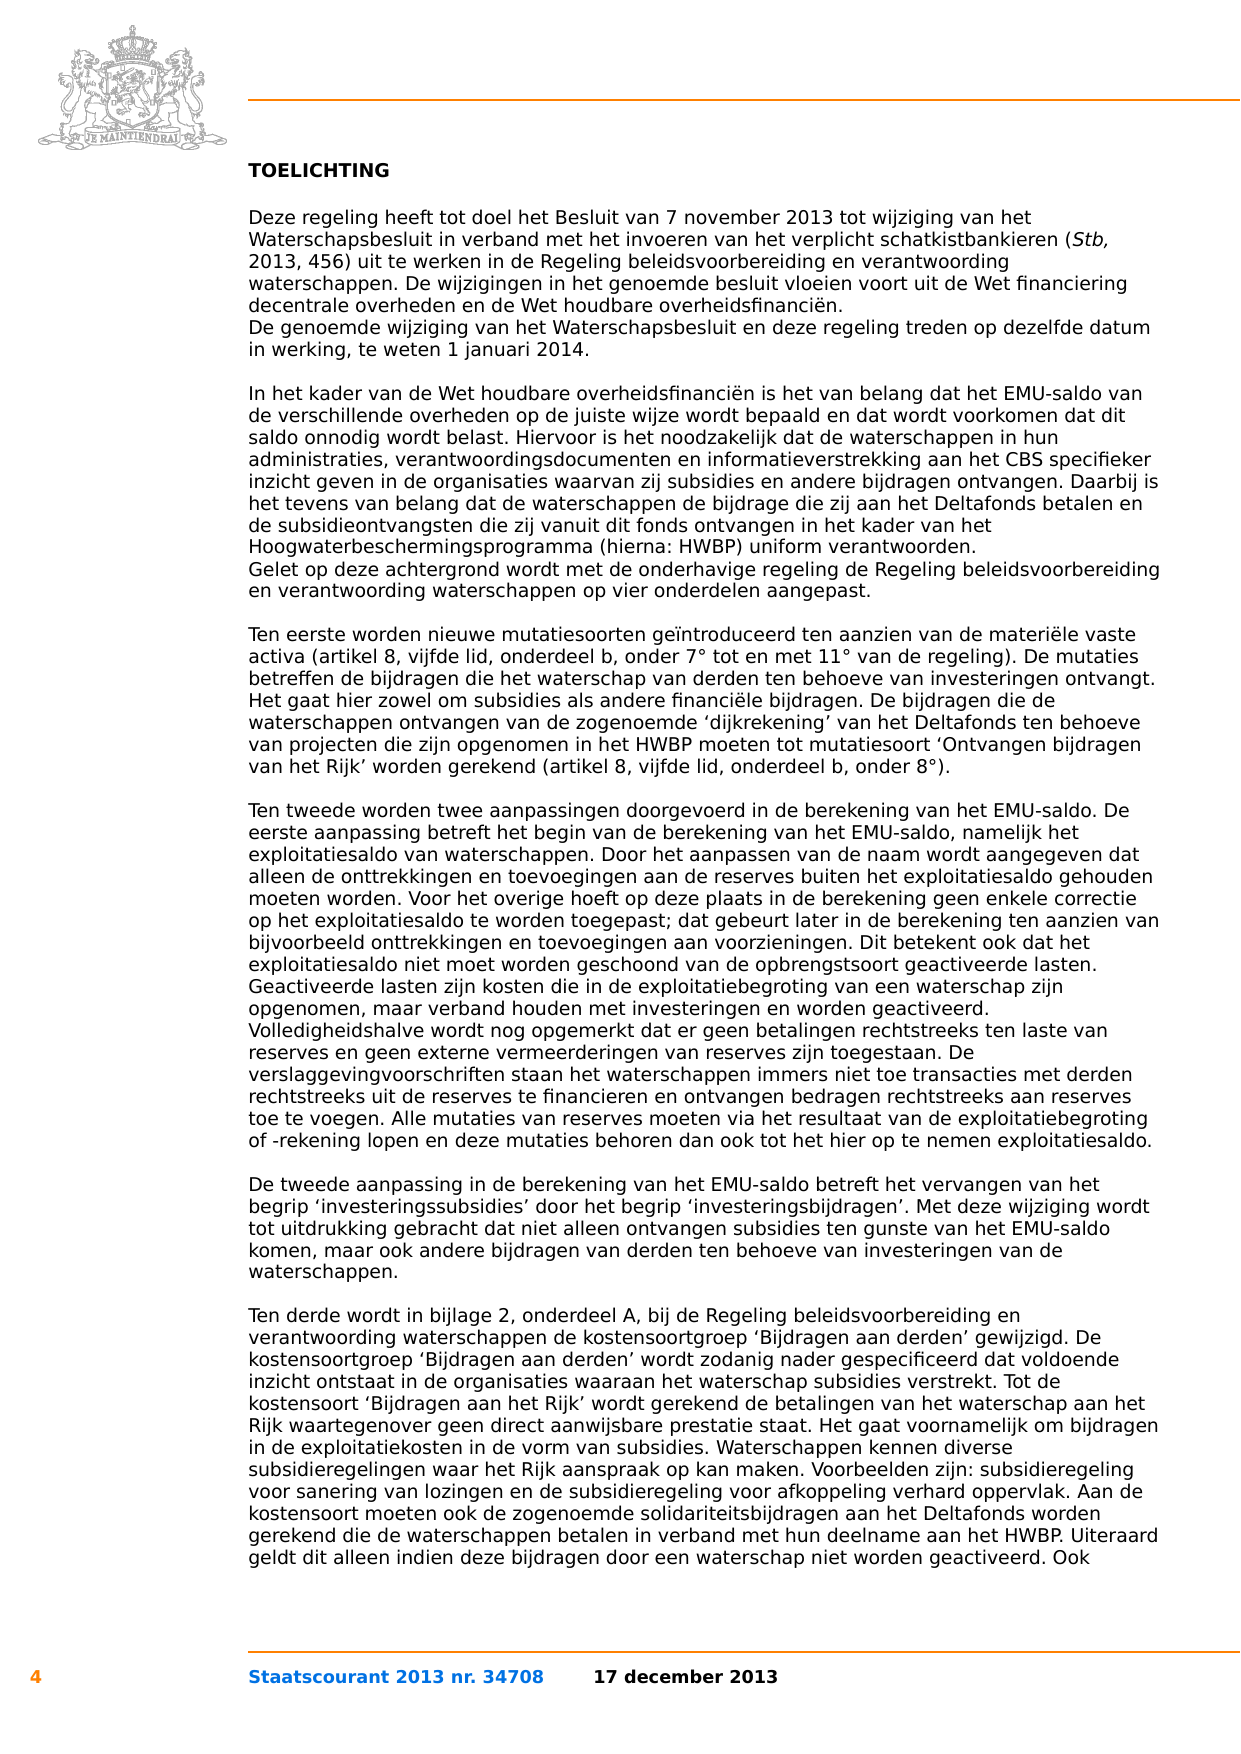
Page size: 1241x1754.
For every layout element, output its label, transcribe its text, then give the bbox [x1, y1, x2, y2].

picture [38, 25, 227, 150]
subtitle TOELICHTING [248, 160, 1163, 182]
text Ten eerste worden nieuwe mutatiesoorten geïntroduceerd ten aanzien van de materiële vaste activa (artikel 8, vijfde lid, onderdeel b, onder 7° tot en met 11° van de regeling). De mutaties betreffen de bijdragen die het waterschap van derden ten behoeve van investeringen ontvangt. Het gaat hier zowel om subsidies als andere financiële bijdragen. De bijdragen die de waterschappen ontvangen van de zogenoemde ‘dijkrekening’ van het Deltafonds ten behoeve van projecten die zijn opgenomen in het HWBP moeten tot mutatiesoort ‘Ontvangen bijdragen van het Rijk’ worden gerekend (artikel 8, vijfde lid, onderdeel b, onder 8°). [248, 624, 1163, 778]
text Ten tweede worden twee aanpassingen doorgevoerd in de berekening van het EMU-saldo. De eerste aanpassing betreft het begin van de berekening van het EMU-saldo, namelijk het exploitatiesaldo van waterschappen. Door het aanpassen van de naam wordt aangegeven dat alleen de onttrekkingen en toevoegingen aan de reserves buiten het exploitatiesaldo gehouden moeten worden. Voor het overige hoeft op deze plaats in de berekening geen enkele correctie op het exploitatiesaldo te worden toegepast; dat gebeurt later in de berekening ten aanzien van bijvoorbeeld onttrekkingen en toevoegingen aan voorzieningen. Dit betekent ook dat het exploitatiesaldo niet moet worden geschoond van de opbrengstsoort geactiveerde lasten. Geactiveerde lasten zijn kosten die in de exploitatiebegroting van een waterschap zijn opgenomen, maar verband houden met investeringen en worden geactiveerd. Volledigheidshalve wordt nog opgemerkt dat er geen betalingen rechtstreeks ten laste van reserves en geen externe vermeerderingen van reserves zijn toegestaan. De verslaggevingvoorschriften staan het waterschappen immers niet toe transacties met derden rechtstreeks uit de reserves te financieren en ontvangen bedragen rechtstreeks aan reserves toe te voegen. Alle mutaties van reserves moeten via het resultaat van de exploitatiebegroting of -rekening lopen en deze mutaties behoren dan ook tot het hier op te nemen exploitatiesaldo. [248, 800, 1163, 1152]
text Deze regeling heeft tot doel het Besluit van 7 november 2013 tot wijziging van het Waterschapsbesluit in verband met het invoeren van het verplicht schatkistbankieren (Stb, 2013, 456) uit te werken in de Regeling beleidsvoorbereiding en verantwoording waterschappen. De wijzigingen in het genoemde besluit vloeien voort uit de Wet financiering decentrale overheden en de Wet houdbare overheidsfinanciën. [248, 207, 1163, 317]
text Ten derde wordt in bijlage 2, onderdeel A, bij de Regeling beleidsvoorbereiding en verantwoording waterschappen de kostensoortgroep ‘Bijdragen aan derden’ gewijzigd. De kostensoortgroep ‘Bijdragen aan derden’ wordt zodanig nader gespecificeerd dat voldoende inzicht ontstaat in de organisaties waaraan het waterschap subsidies verstrekt. Tot de kostensoort ‘Bijdragen aan het Rijk’ wordt gerekend de betalingen van het waterschap aan het Rijk waartegenover geen direct aanwijsbare prestatie staat. Het gaat voornamelijk om bijdragen in de exploitatiekosten in de vorm van subsidies. Waterschappen kennen diverse subsidieregelingen waar het Rijk aanspraak op kan maken. Voorbeelden zijn: subsidieregeling voor sanering van lozingen en de subsidieregeling voor afkoppeling verhard oppervlak. Aan de kostensoort moeten ook de zogenoemde solidariteitsbijdragen aan het Deltafonds worden gerekend die de waterschappen betalen in verband met hun deelname aan het HWBP. Uiteraard geldt dit alleen indien deze bijdragen door een waterschap niet worden geactiveerd. Ook [248, 1305, 1163, 1569]
text De genoemde wijziging van het Waterschapsbesluit en deze regeling treden op dezelfde datum in werking, te weten 1 januari 2014. [248, 317, 1163, 361]
text De tweede aanpassing in de berekening van het EMU-saldo betreft het vervangen van het begrip ‘investeringssubsidies’ door het begrip ‘investeringsbijdragen’. Met deze wijziging wordt tot uitdrukking gebracht dat niet alleen ontvangen subsidies ten gunste van het EMU-saldo komen, maar ook andere bijdragen van derden ten behoeve van investeringen van de waterschappen. [248, 1173, 1163, 1283]
text In het kader van de Wet houdbare overheidsfinanciën is het van belang dat het EMU-saldo van de verschillende overheden op de juiste wijze wordt bepaald en dat wordt voorkomen dat dit saldo onnodig wordt belast. Hiervoor is het noodzakelijk dat de waterschappen in hun administraties, verantwoordingsdocumenten en informatieverstrekking aan het CBS specifieker inzicht geven in de organisaties waarvan zij subsidies en andere bijdragen ontvangen. Daarbij is het tevens van belang dat de waterschappen de bijdrage die zij aan het Deltafonds betalen en de subsidieontvangsten die zij vanuit dit fonds ontvangen in het kader van het Hoogwaterbeschermingsprogramma (hierna: HWBP) uniform verantwoorden. [248, 383, 1163, 558]
text Gelet op deze achtergrond wordt met de onderhavige regeling de Regeling beleidsvoorbereiding en verantwoording waterschappen op vier onderdelen aangepast. [248, 558, 1163, 602]
